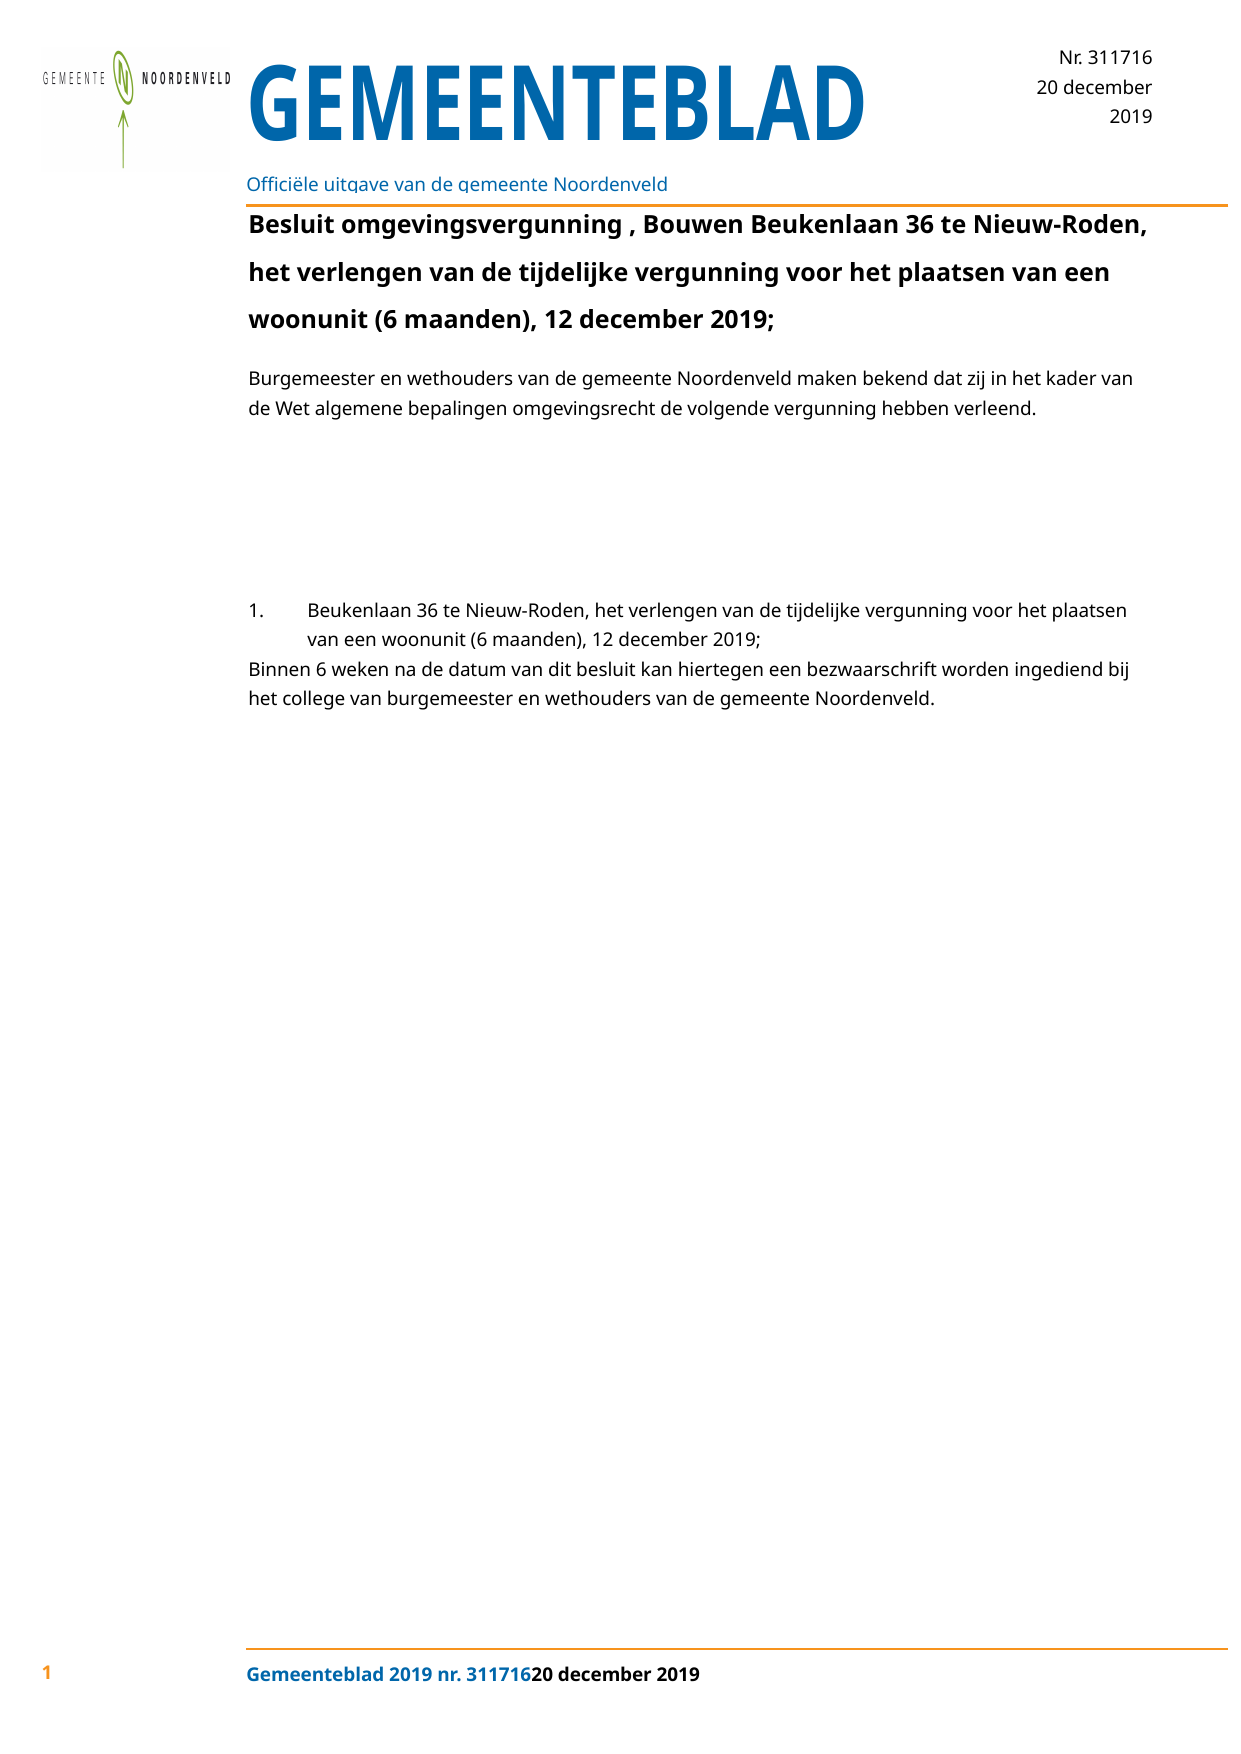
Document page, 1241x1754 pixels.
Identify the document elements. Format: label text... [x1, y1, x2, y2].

picture [41, 47, 231, 172]
text Besluit omgevingsvergunning , Bouwen Beukenlaan 36 te Nieuw-Roden, het verlengen van de tijdelijke vergunning voor het plaatsen van een woonunit (6 maanden), 12 december 2019; [248, 207, 1152, 336]
text Binnen 6 weken na de datum van dit besluit kan hiertegen een bezwaarschrift worden ingediend bij het college van burgemeester en wethouders van de gemeente Noordenveld. [248, 656, 1152, 711]
list Beukenlaan 36 te Nieuw-Roden, het verlengen van de tijdelijke vergunning voor het plaatsen van een woonunit (6 maanden), 12 december 2019; [248, 597, 1152, 652]
text Burgemeester en wethouders van de gemeente Noordenveld maken bekend dat zij in het kader van de Wet algemene bepalingen omgevingsrecht de volgende vergunning hebben verleend. [248, 366, 1152, 421]
